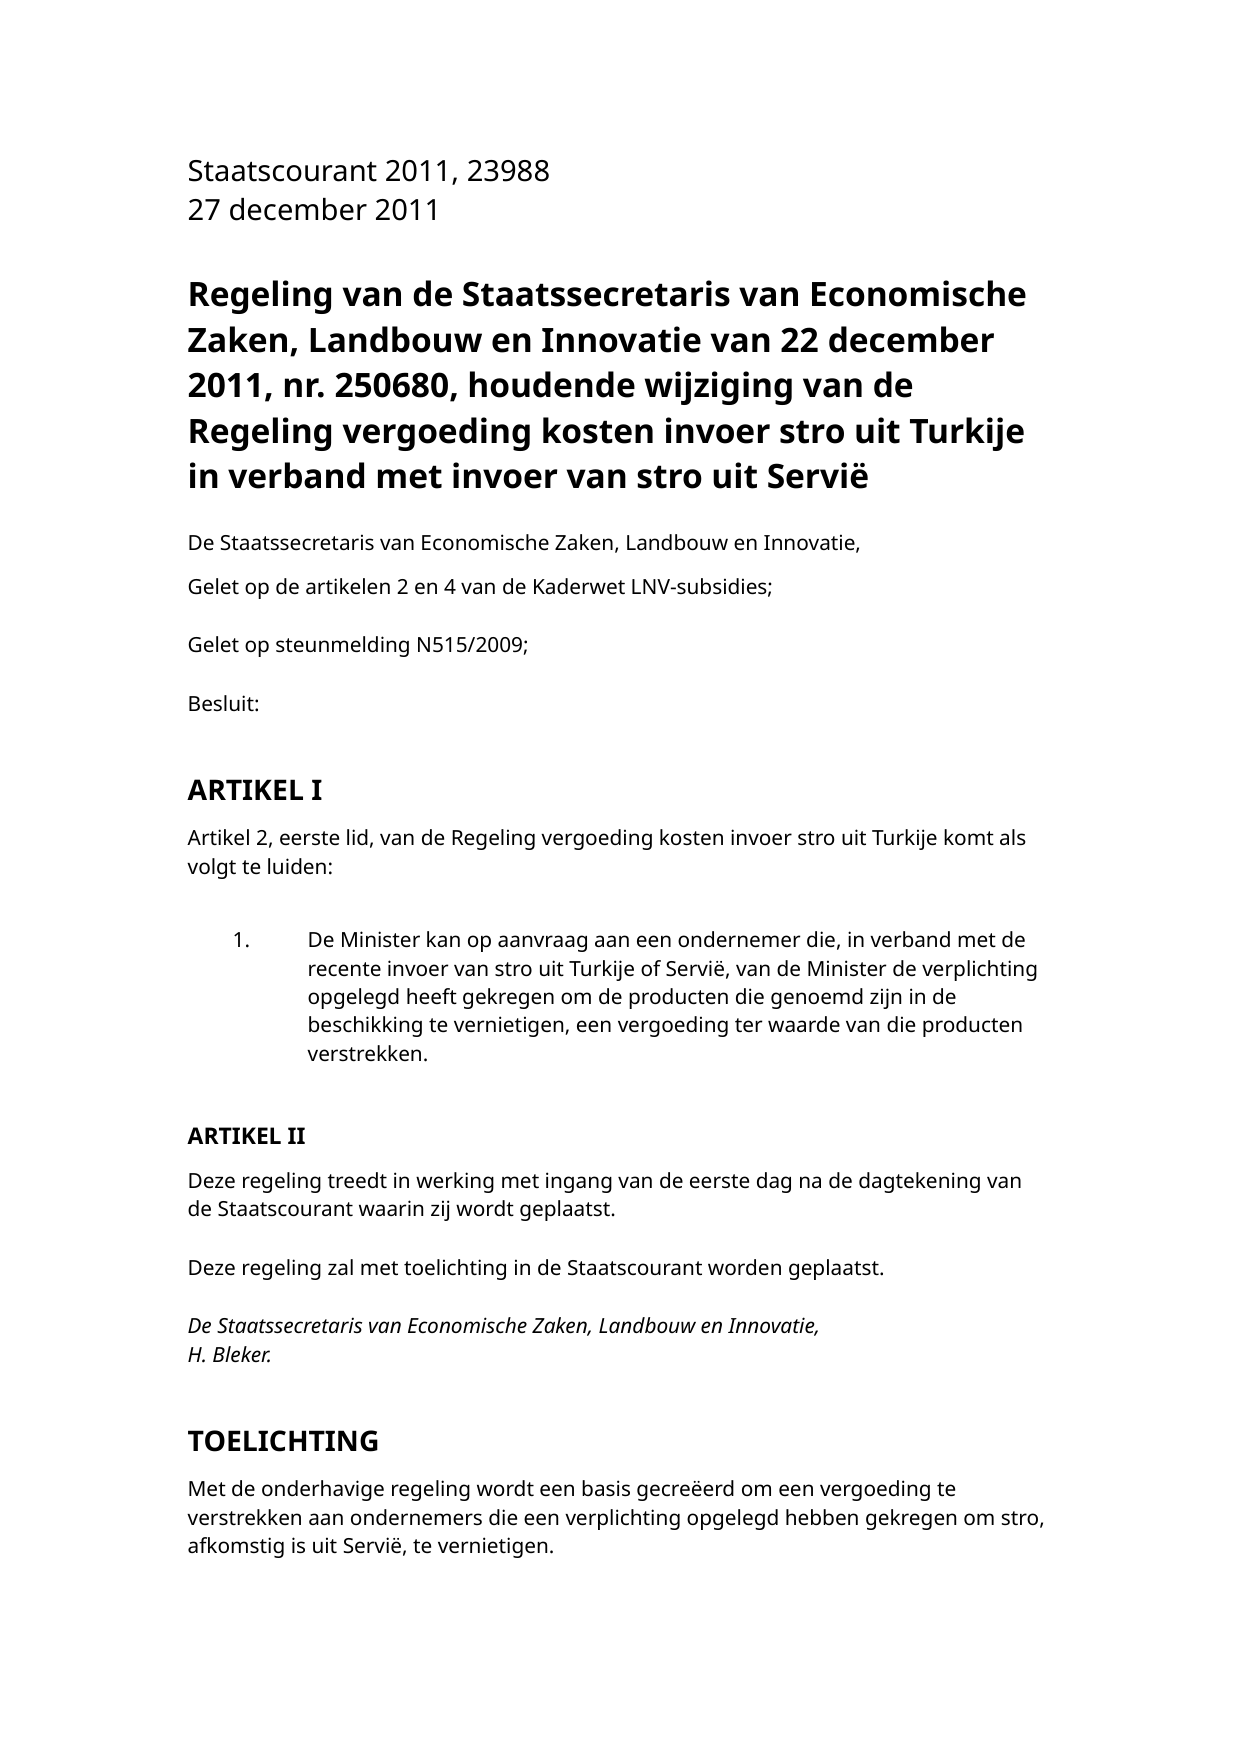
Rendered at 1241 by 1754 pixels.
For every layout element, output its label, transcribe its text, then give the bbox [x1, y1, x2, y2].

text Gelet op steunmelding N515/2009; [187, 630, 1053, 659]
text Deze regeling zal met toelichting in de Staatscourant worden geplaatst. [187, 1253, 1053, 1281]
text De Staatssecretaris van Economische Zaken, Landbouw en Innovatie, [187, 528, 1053, 557]
subtitle ARTIKEL I [187, 770, 1053, 808]
list De Minister kan op aanvraag aan een ondernemer die, in verband met de recente invoer van stro uit Turkije of Servië, van de Minister de verplichting opgelegd heeft gekregen om de producten die genoemd zijn in de beschikking te vernietigen, een vergoeding ter waarde van die producten verstrekken. [232, 925, 1053, 1067]
text Gelet op de artikelen 2 en 4 van de Kaderwet LNV-subsidies; [187, 572, 1053, 600]
text De Staatssecretaris van Economische Zaken, Landbouw en Innovatie, [187, 1311, 1053, 1340]
text H. Bleker. [187, 1340, 1053, 1368]
text Deze regeling treedt in werking met ingang van de eerste dag na de dagtekening van de Staatscourant waarin zij wordt geplaatst. [187, 1166, 1053, 1223]
text Staatscourant 2011, 23988 [187, 150, 1053, 190]
text Met de onderhavige regeling wordt een basis gecreëerd om een vergoeding te verstrekken aan ondernemers die een verplichting opgelegd hebben gekregen om stro, afkomstig is uit Servië, te vernietigen. [187, 1474, 1053, 1560]
text 27 december 2011 [187, 190, 1053, 229]
text Artikel 2, eerste lid, van de Regeling vergoeding kosten invoer stro uit Turkije komt als volgt te luiden: [187, 823, 1053, 880]
subtitle TOELICHTING [187, 1421, 1053, 1459]
subtitle Regeling van de Staatssecretaris van Economische Zaken, Landbouw en Innovatie van 22 december 2011, nr. 250680, houdende wijziging van de Regeling vergoeding kosten invoer stro uit Turkije in verband met invoer van stro uit Servië [187, 271, 1053, 498]
subtitle ARTIKEL II [187, 1120, 1053, 1151]
text Besluit: [187, 689, 1053, 717]
